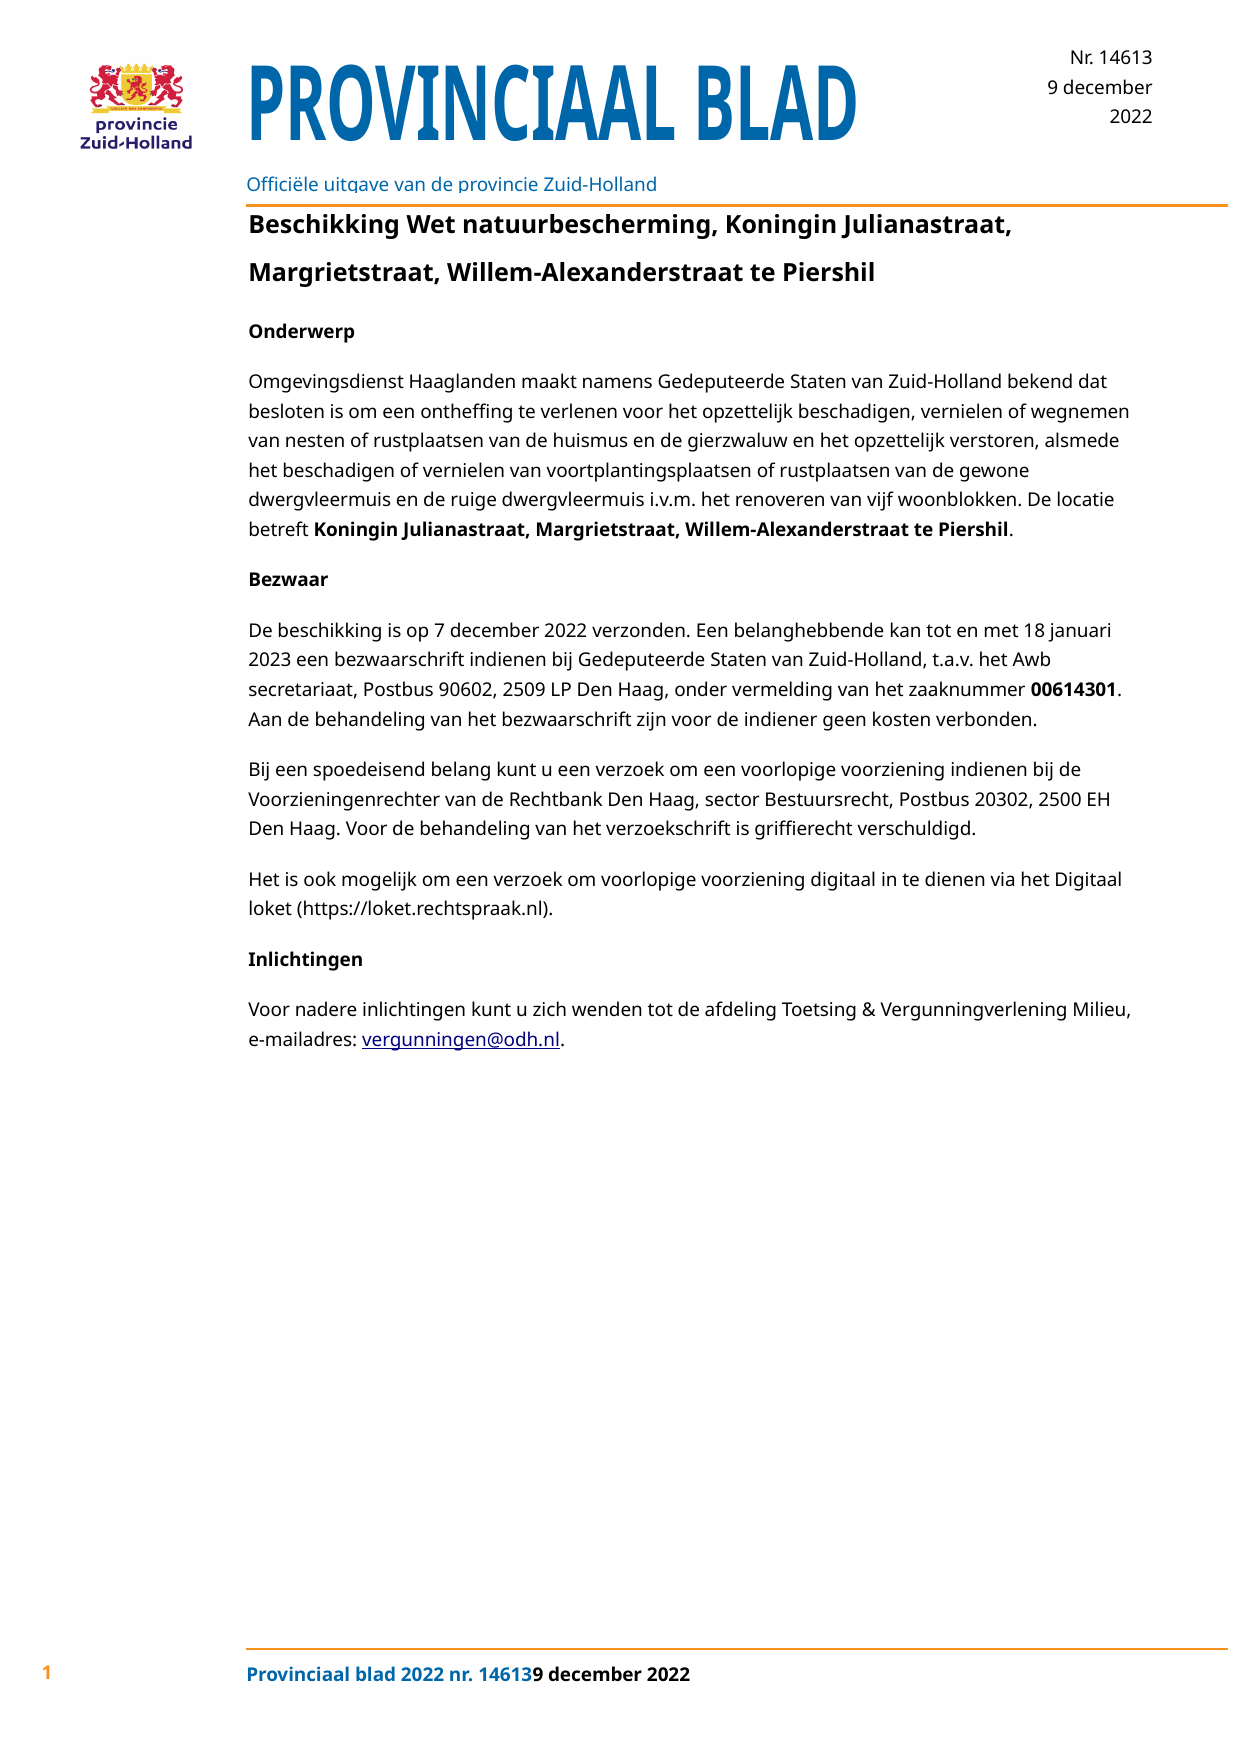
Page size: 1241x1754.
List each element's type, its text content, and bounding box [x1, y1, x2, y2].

text De beschikking is op 7 december 2022 verzonden. Een belanghebbende kan tot en met 18 januari 2023 een bezwaarschrift indienen bij Gedeputeerde Staten van Zuid-Holland, t.a.v. het Awb secretariaat, Postbus 90602, 2509 LP Den Haag, onder vermelding van het zaaknummer 00614301. Aan de behandeling van het bezwaarschrift zijn voor de indiener geen kosten verbonden. [248, 617, 1152, 732]
text Bij een spoedeisend belang kunt u een verzoek om een voorlopige voorziening indienen bij de Voorzieningenrechter van de Rechtbank Den Haag, sector Bestuursrecht, Postbus 20302, 2500 EH Den Haag. Voor de behandeling van het verzoekschrift is griffierecht verschuldigd. [248, 756, 1152, 841]
text Het is ook mogelijk om een verzoek om voorlopige voorziening digitaal in te dienen via het Digitaal loket (https://loket.rechtspraak.nl). [248, 866, 1152, 921]
text Bezwaar [248, 567, 1152, 592]
text Onderwerp [248, 318, 1152, 344]
text Beschikking Wet natuurbescherming, Koningin Julianastraat, Margrietstraat, Willem-Alexanderstraat te Piershil [248, 207, 1152, 288]
text Inlichtingen [248, 946, 1152, 972]
picture [41, 47, 231, 172]
text Voor nadere inlichtingen kunt u zich wenden tot de afdeling Toetsing & Vergunningverlening Milieu, e-mailadres: vergunningen@odh.nl. [248, 996, 1152, 1052]
text Omgevingsdienst Haaglanden maakt namens Gedeputeerde Staten van Zuid-Holland bekend dat besloten is om een ontheffing te verlenen voor het opzettelijk beschadigen, vernielen of wegnemen van nesten of rustplaatsen van de huismus en de gierzwaluw en het opzettelijk verstoren, alsmede het beschadigen of vernielen van voortplantingsplaatsen of rustplaatsen van de gewone dwergvleermuis en de ruige dwergvleermuis i.v.m. het renoveren van vijf woonblokken. De locatie betreft Koningin Julianastraat, Margrietstraat, Willem-Alexanderstraat te Piershil. [248, 368, 1152, 542]
